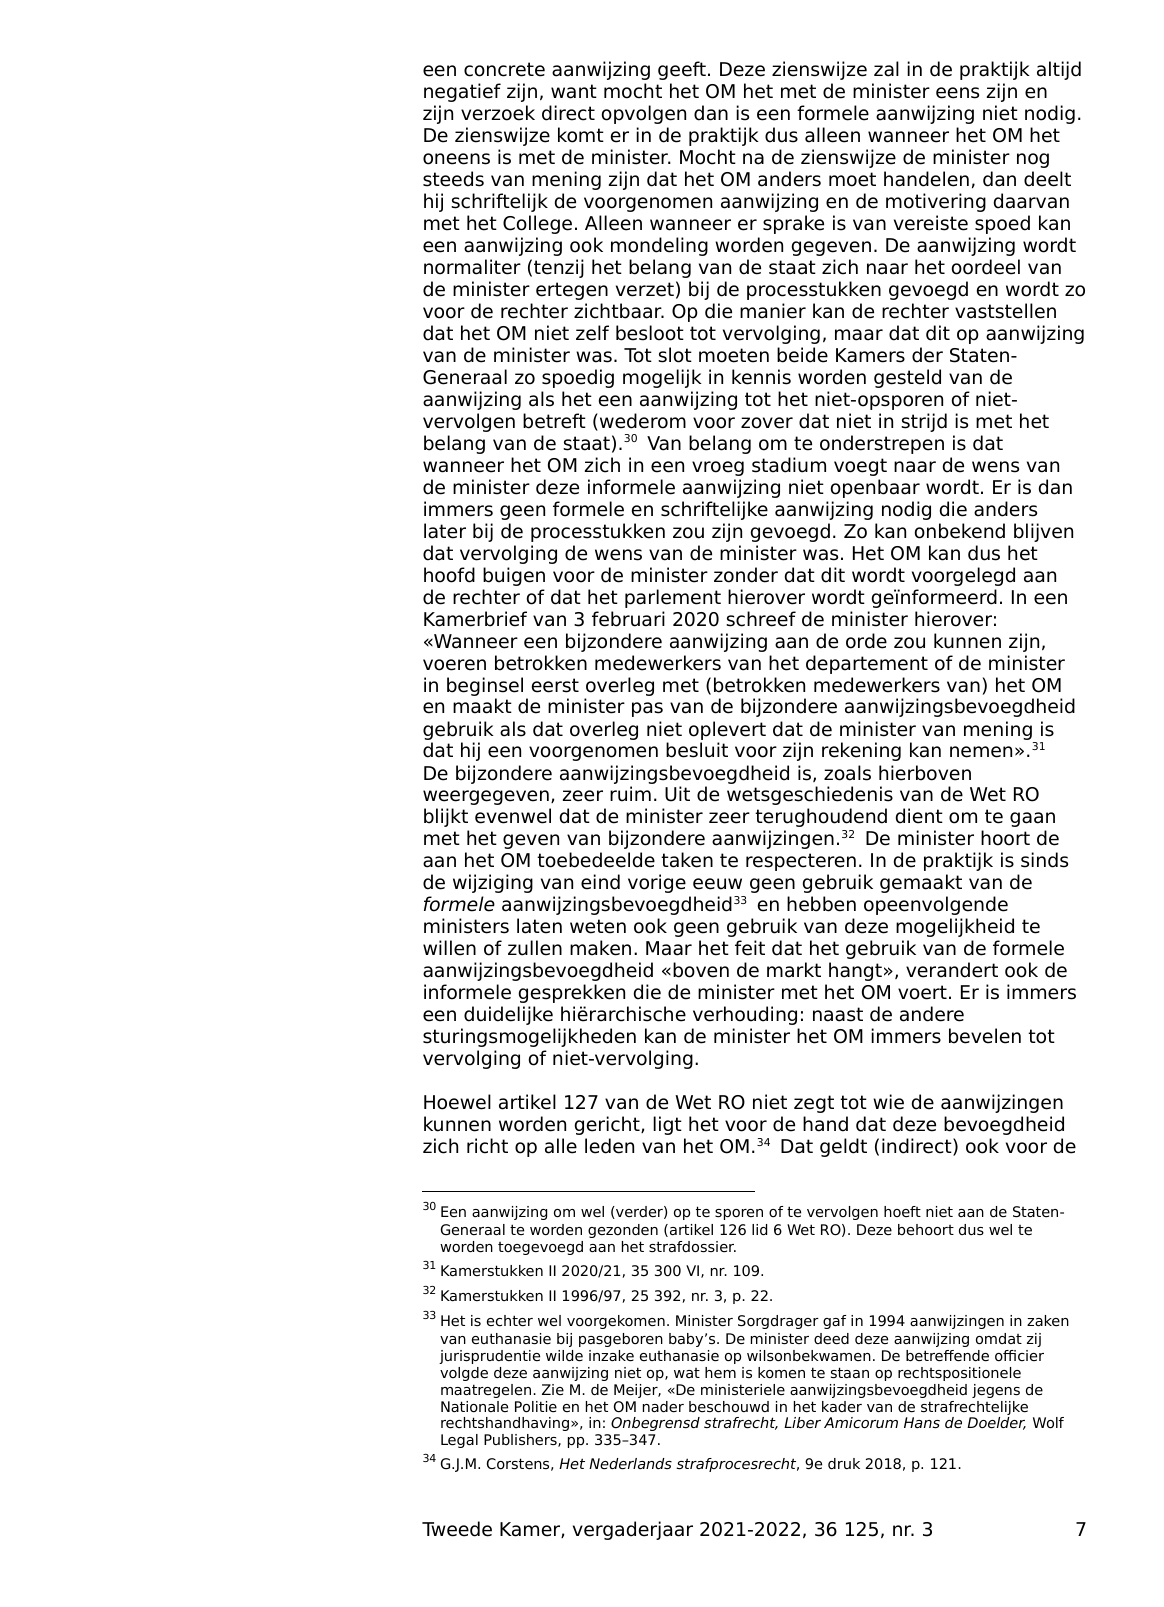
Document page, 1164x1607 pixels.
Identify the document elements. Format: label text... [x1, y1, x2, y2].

text een concrete aanwijzing geeft. Deze zienswijze zal in de praktijk altijd negatief zijn, want mocht het OM het met de minister eens zijn en zijn verzoek direct opvolgen dan is een formele aanwijzing niet nodig. De zienswijze komt er in de praktijk dus alleen wanneer het OM het oneens is met de minister. Mocht na de zienswijze de minister nog steeds van mening zijn dat het OM anders moet handelen, dan deelt hij schriftelijk de voorgenomen aanwijzing en de motivering daarvan met het College. Alleen wanneer er sprake is van vereiste spoed kan een aanwijzing ook mondeling worden gegeven. De aanwijzing wordt normaliter (tenzij het belang van de staat zich naar het oordeel van de minister ertegen verzet) bij de processtukken gevoegd en wordt zo voor de rechter zichtbaar. Op die manier kan de rechter vaststellen dat het OM niet zelf besloot tot vervolging, maar dat dit op aanwijzing van de minister was. Tot slot moeten beide Kamers der Staten-Generaal zo spoedig mogelijk in kennis worden gesteld van de aanwijzing als het een aanwijzing tot het niet-opsporen of niet- vervolgen betreft (wederom voor zover dat niet in strijd is met het belang van de staat). Van belang om te onderstrepen is dat wanneer het OM zich in een vroeg stadium voegt naar de wens van de minister deze informele aanwijzing niet openbaar wordt. Er is dan immers geen formele en schriftelijke aanwijzing nodig die anders later bij de processtukken zou zijn gevoegd. Zo kan onbekend blijven dat vervolging de wens van de minister was. Het OM kan dus het hoofd buigen voor de minister zonder dat dit wordt voorgelegd aan de rechter of dat het parlement hierover wordt geïnformeerd. In een Kamerbrief van 3 februari 2020 schreef de minister hierover: «Wanneer een bijzondere aanwijzing aan de orde zou kunnen zijn, voeren betrokken medewerkers van het departement of de minister in beginsel eerst overleg met (betrokken medewerkers van) het OM en maakt de minister pas van de bijzondere aanwijzingsbevoegdheid gebruik als dat overleg niet oplevert dat de minister van mening is dat hij een voorgenomen besluit voor zijn rekening kan nemen». [422, 59, 1087, 762]
text Kamerstukken II 1996/97, 25 392, nr. 3, p. 22. [422, 1284, 1087, 1306]
text G.J.M. Corstens, Het Nederlands strafprocesrecht, 9e druk 2018, p. 121. [422, 1452, 1087, 1474]
text Kamerstukken II 2020/21, 35 300 VI, nr. 109. [422, 1259, 1087, 1281]
text Hoewel artikel 127 van de Wet RO niet zegt tot wie de aanwijzingen kunnen worden gericht, ligt het voor de hand dat deze bevoegdheid zich richt op alle leden van het OM. Dat geldt (indirect) ook voor de [422, 1092, 1087, 1158]
text De bijzondere aanwijzingsbevoegdheid is, zoals hierboven weergegeven, zeer ruim. Uit de wetsgeschiedenis van de Wet RO blijkt evenwel dat de minister zeer terughoudend dient om te gaan met het geven van bijzondere aanwijzingen. De minister hoort de aan het OM toebedeelde taken te respecteren. In de praktijk is sinds de wijziging van eind vorige eeuw geen gebruik gemaakt van de formele aanwijzingsbevoegdheid en hebben opeenvolgende ministers laten weten ook geen gebruik van deze mogelijkheid te willen of zullen maken. Maar het feit dat het gebruik van de formele aanwijzingsbevoegdheid «boven de markt hangt», verandert ook de informele gesprekken die de minister met het OM voert. Er is immers een duidelijke hiërarchische verhouding: naast de andere sturingsmogelijkheden kan de minister het OM immers bevelen tot vervolging of niet-vervolging. [422, 762, 1087, 1070]
text Een aanwijzing om wel (verder) op te sporen of te vervolgen hoeft niet aan de Staten-Generaal te worden gezonden (artikel 126 lid 6 Wet RO). Deze behoort dus wel te worden toegevoegd aan het strafdossier. [422, 1200, 1087, 1256]
text Het is echter wel voorgekomen. Minister Sorgdrager gaf in 1994 aanwijzingen in zaken van euthanasie bij pasgeboren baby’s. De minister deed deze aanwijzing omdat zij jurisprudentie wilde inzake euthanasie op wilsonbekwamen. De betreffende officier volgde deze aanwijzing niet op, wat hem is komen te staan op rechtspositionele maatregelen. Zie M. de Meijer, «De ministeriele aanwijzingsbevoegdheid jegens de Nationale Politie en het OM nader beschouwd in het kader van de strafrechtelijke rechtshandhaving», in: Onbegrensd strafrecht, Liber Amicorum Hans de Doelder, Wolf Legal Publishers, pp. 335–347. [422, 1309, 1087, 1449]
